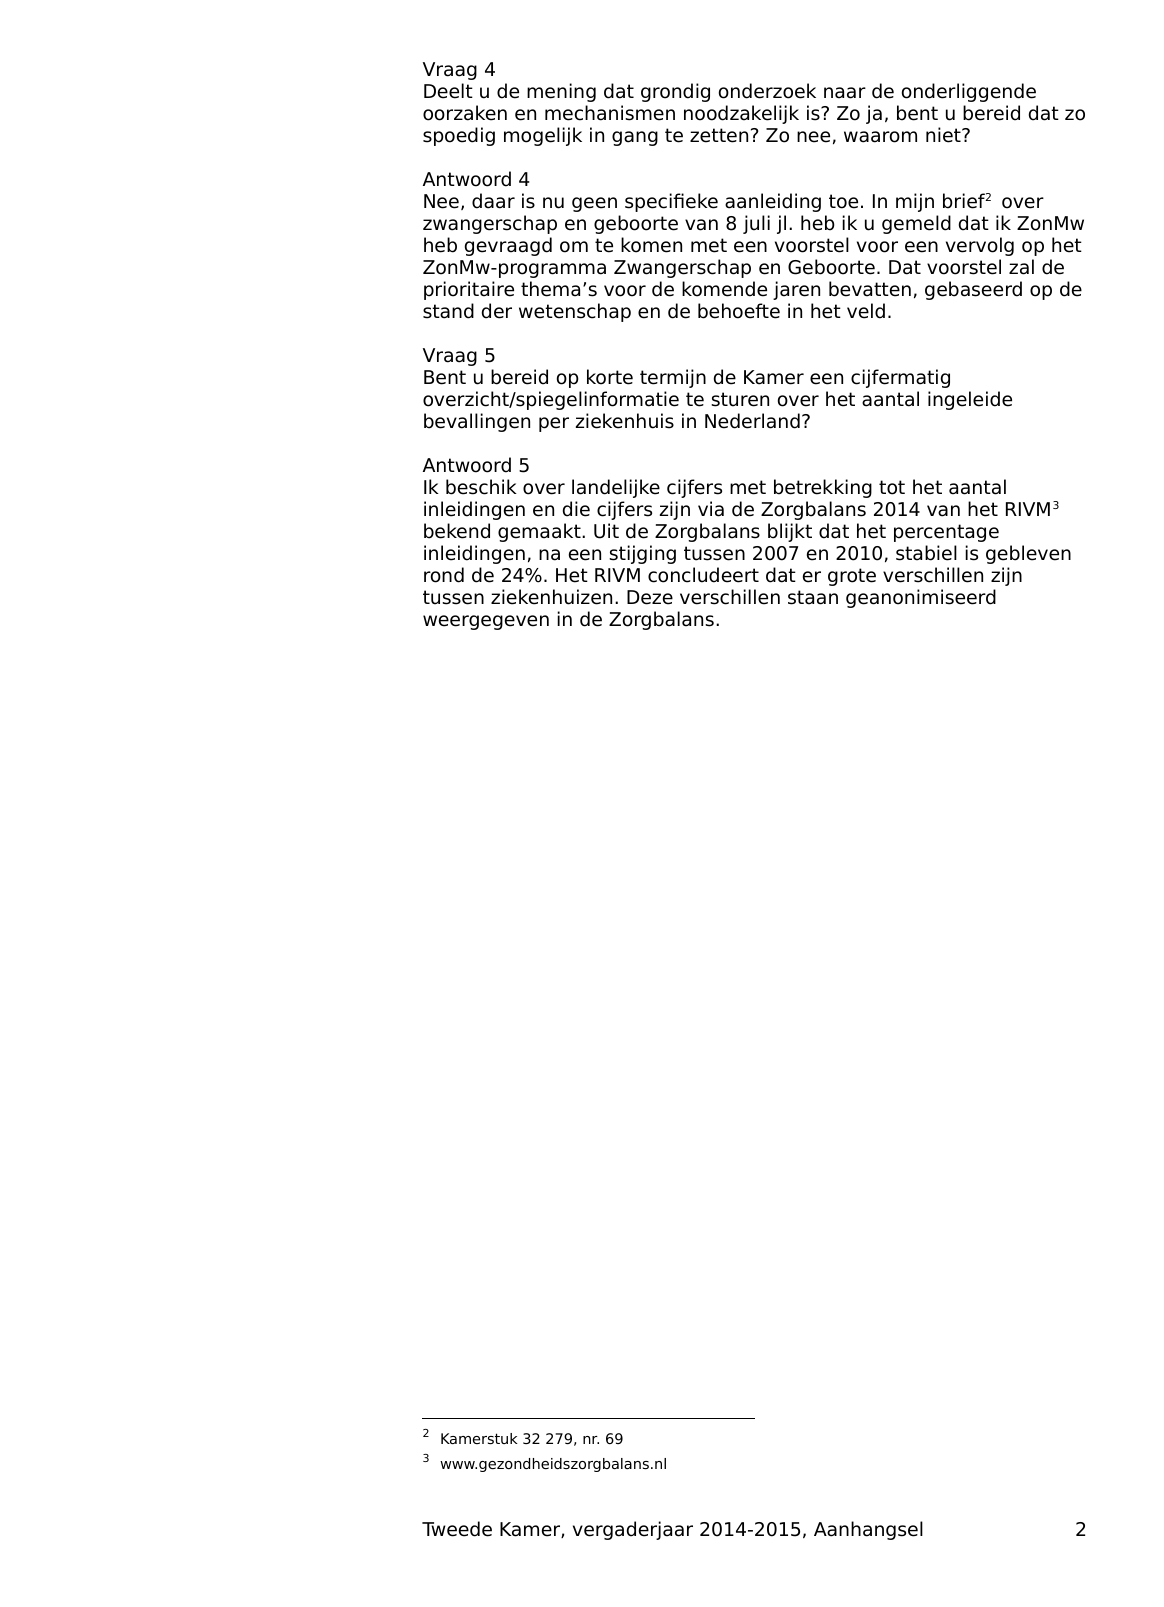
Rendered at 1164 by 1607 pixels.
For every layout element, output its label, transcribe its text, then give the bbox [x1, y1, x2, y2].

text Vraag 5 [422, 345, 1087, 367]
text Bent u bereid op korte termijn de Kamer een cijfermatig overzicht/spiegelinformatie te sturen over het aantal ingeleide bevallingen per ziekenhuis in Nederland? [422, 367, 1087, 433]
text Antwoord 5 [422, 455, 1087, 477]
text Kamerstuk 32 279, nr. 69 [422, 1427, 1087, 1449]
text Vraag 4 [422, 59, 1087, 81]
text www.gezondheidszorgbalans.nl [422, 1452, 1087, 1474]
text Deelt u de mening dat grondig onderzoek naar de onderliggende oorzaken en mechanismen noodzakelijk is? Zo ja, bent u bereid dat zo spoedig mogelijk in gang te zetten? Zo nee, waarom niet? [422, 81, 1087, 147]
text Antwoord 4 [422, 169, 1087, 191]
text Ik beschik over landelijke cijfers met betrekking tot het aantal inleidingen en die cijfers zijn via de Zorgbalans 2014 van het RIVM bekend gemaakt. Uit de Zorgbalans blijkt dat het percentage inleidingen, na een stijging tussen 2007 en 2010, stabiel is gebleven rond de 24%. Het RIVM concludeert dat er grote verschillen zijn tussen ziekenhuizen. Deze verschillen staan geanonimiseerd weergegeven in de Zorgbalans. [422, 477, 1087, 631]
text Nee, daar is nu geen specifieke aanleiding toe. In mijn brief over zwangerschap en geboorte van 8 juli jl. heb ik u gemeld dat ik ZonMw heb gevraagd om te komen met een voorstel voor een vervolg op het ZonMw-programma Zwangerschap en Geboorte. Dat voorstel zal de prioritaire thema’s voor de komende jaren bevatten, gebaseerd op de stand der wetenschap en de behoefte in het veld. [422, 191, 1087, 323]
